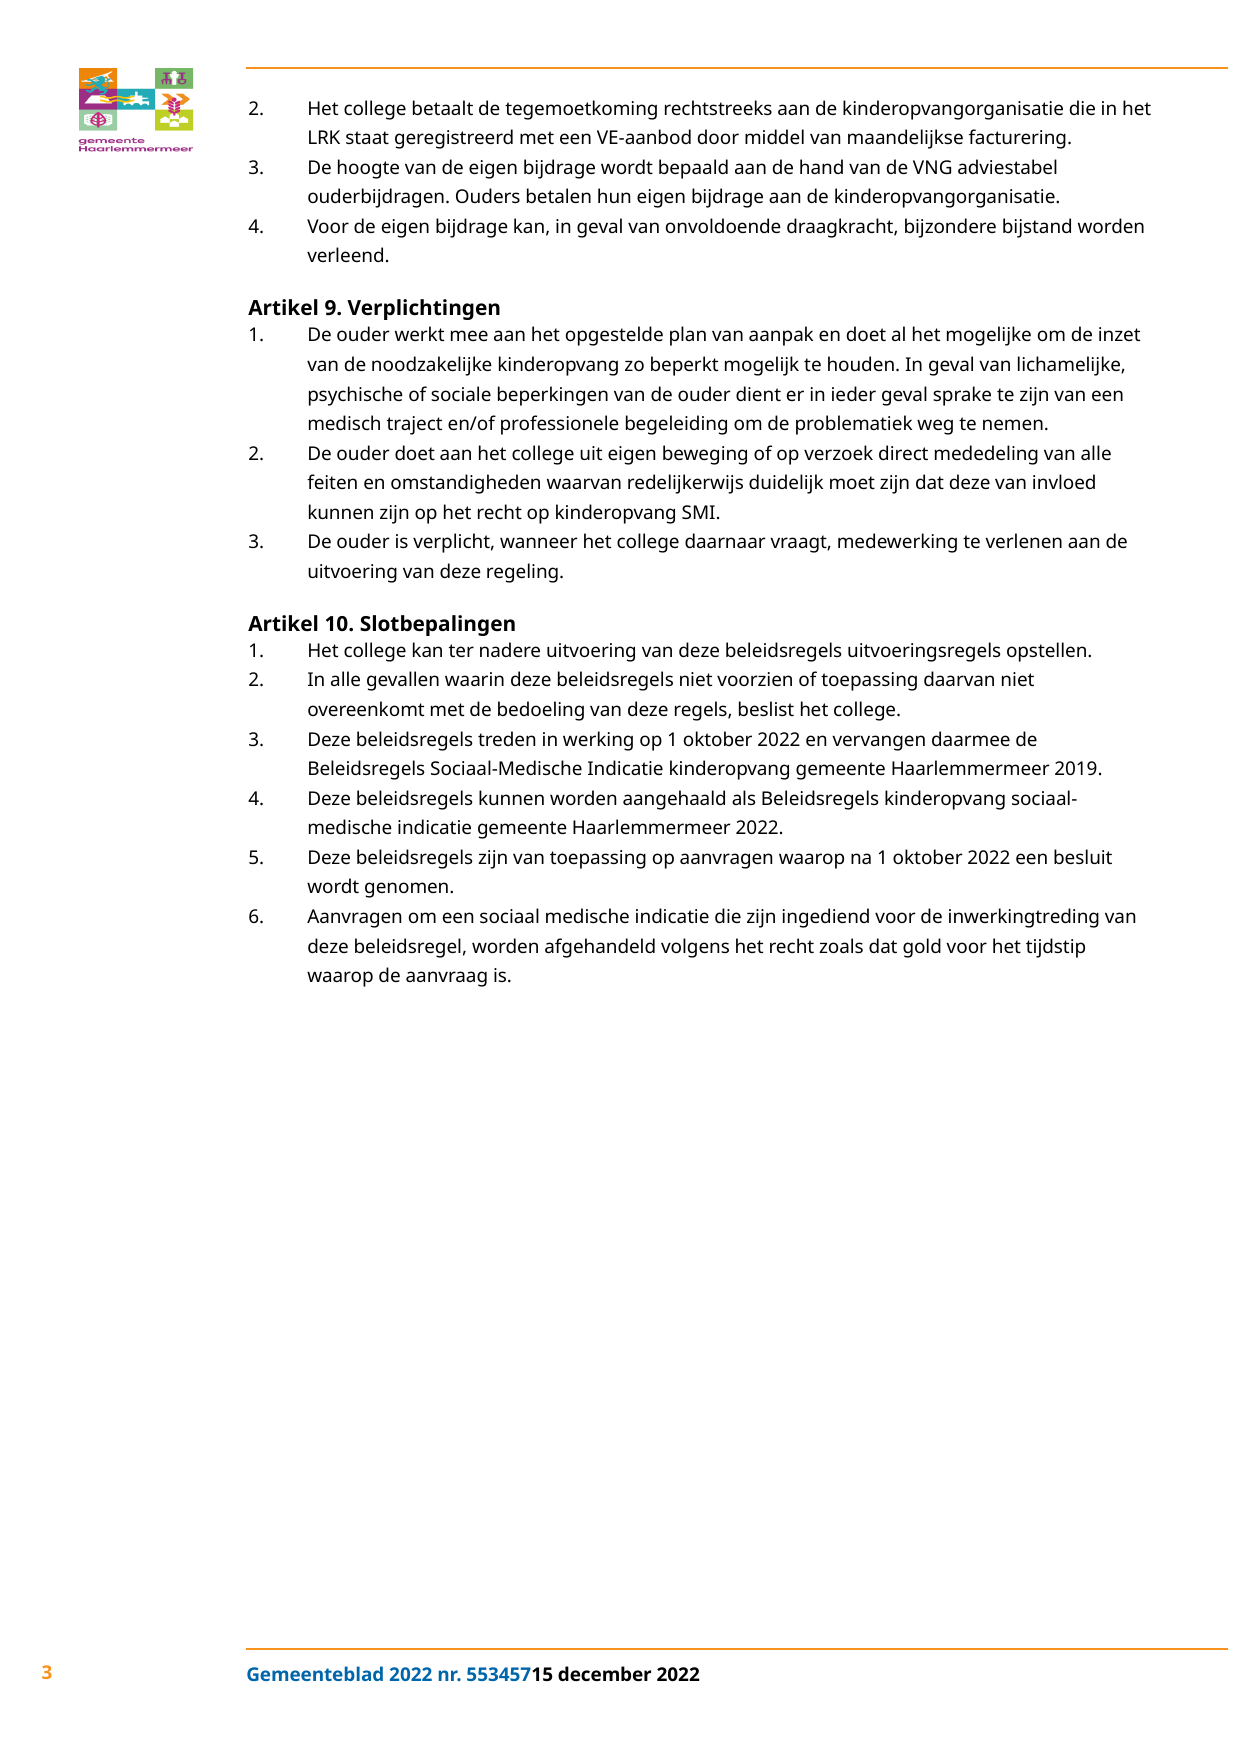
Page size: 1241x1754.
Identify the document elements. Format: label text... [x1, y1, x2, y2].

list De ouder werkt mee aan het opgestelde plan van aanpak en doet al het mogelijke om de inzet van de noodzakelijke kinderopvang zo beperkt mogelijk te houden. In geval van lichamelijke, psychische of sociale beperkingen van de ouder dient er in ieder geval sprake te zijn van een medisch traject en/of professionele begeleiding om de problematiek weg te nemen. [248, 322, 1152, 436]
list Deze beleidsregels treden in werking op 1 oktober 2022 en vervangen daarmee de Beleidsregels Sociaal-Medische Indicatie kinderopvang gemeente Haarlemmermeer 2019. [248, 726, 1152, 781]
list In alle gevallen waarin deze beleidsregels niet voorzien of toepassing daarvan niet overeenkomt met de bedoeling van deze regels, beslist het college. [248, 667, 1152, 722]
list De ouder is verplicht, wanneer het college daarnaar vraagt, medewerking te verlenen aan de uitvoering van deze regeling. [248, 529, 1152, 584]
list Het college betaalt de tegemoetkoming rechtstreeks aan de kinderopvangorganisatie die in het LRK staat geregistreerd met een VE-aanbod door middel van maandelijkse facturering. [248, 95, 1152, 150]
text Artikel 10. Slotbepalingen [248, 609, 1152, 637]
list Het college kan ter nadere uitvoering van deze beleidsregels uitvoeringsregels opstellen. [248, 637, 1152, 663]
list Deze beleidsregels zijn van toepassing op aanvragen waarop na 1 oktober 2022 een besluit wordt genomen. [248, 844, 1152, 899]
list Voor de eigen bijdrage kan, in geval van onvoldoende draagkracht, bijzondere bijstand worden verleend. [248, 213, 1152, 268]
list De ouder doet aan het college uit eigen beweging of op verzoek direct mededeling van alle feiten en omstandigheden waarvan redelijkerwijs duidelijk moet zijn dat deze van invloed kunnen zijn op het recht op kinderopvang SMI. [248, 440, 1152, 525]
list De hoogte van de eigen bijdrage wordt bepaald aan de hand van de VNG adviestabel ouderbijdragen. Ouders betalen hun eigen bijdrage aan de kinderopvangorganisatie. [248, 154, 1152, 209]
picture [41, 47, 231, 172]
list Deze beleidsregels kunnen worden aangehaald als Beleidsregels kinderopvang sociaal-medische indicatie gemeente Haarlemmermeer 2022. [248, 785, 1152, 840]
list Aanvragen om een sociaal medische indicatie die zijn ingediend voor de inwerkingtreding van deze beleidsregel, worden afgehandeld volgens het recht zoals dat gold voor het tijdstip waarop de aanvraag is. [248, 903, 1152, 988]
text Artikel 9. Verplichtingen [248, 293, 1152, 322]
